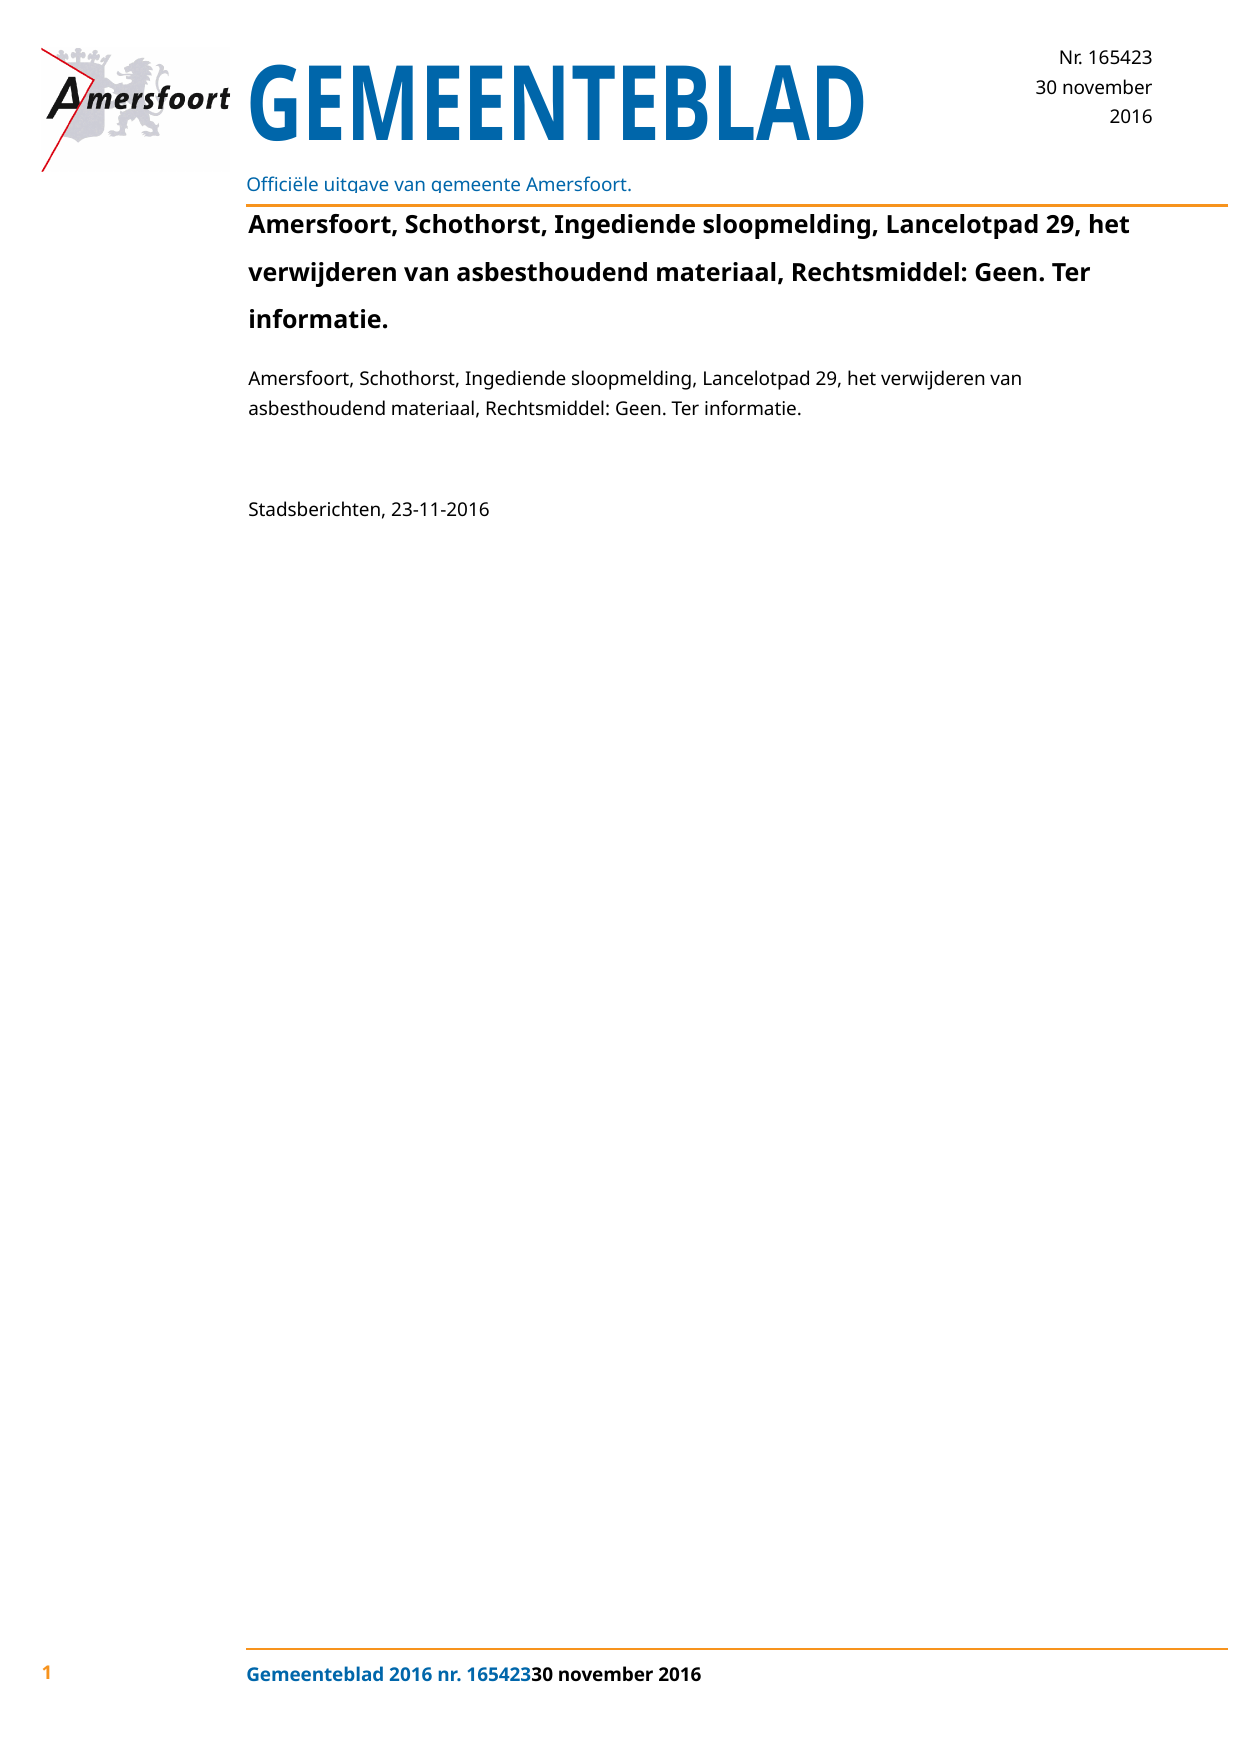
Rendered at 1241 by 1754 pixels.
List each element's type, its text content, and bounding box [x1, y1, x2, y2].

text Amersfoort, Schothorst, Ingediende sloopmelding, Lancelotpad 29, het verwijderen van asbesthoudend materiaal, Rechtsmiddel: Geen. Ter informatie. [248, 207, 1152, 336]
text Amersfoort, Schothorst, Ingediende sloopmelding, Lancelotpad 29, het verwijderen van asbesthoudend materiaal, Rechtsmiddel: Geen. Ter informatie. [248, 366, 1152, 421]
picture [41, 47, 231, 172]
text Stadsberichten, 23-11-2016 [248, 496, 1152, 522]
